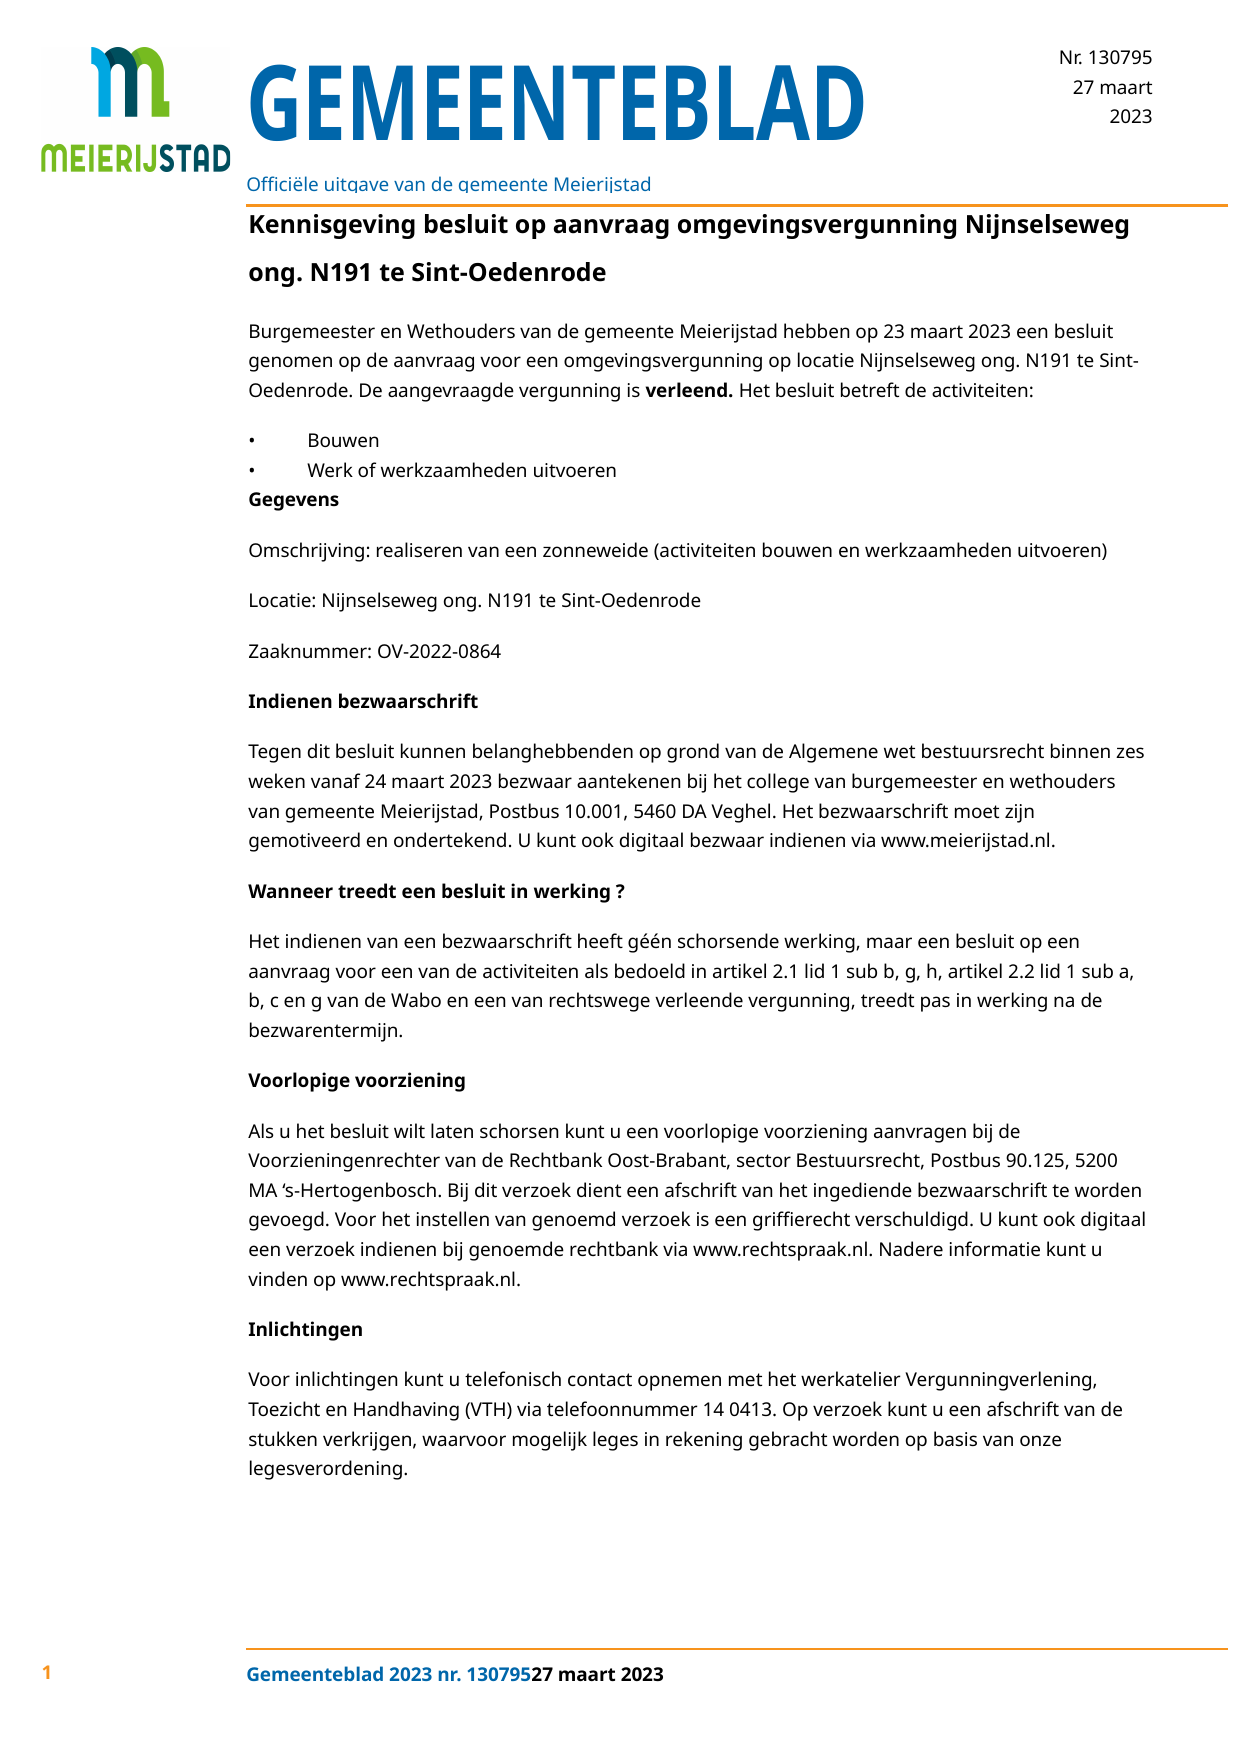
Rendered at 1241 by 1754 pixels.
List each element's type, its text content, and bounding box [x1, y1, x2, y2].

text Omschrijving: realiseren van een zonneweide (activiteiten bouwen en werkzaamheden uitvoeren) [248, 537, 1152, 563]
text Tegen dit besluit kunnen belanghebbenden op grond van de Algemene wet bestuursrecht binnen zes weken vanaf 24 maart 2023 bezwaar aantekenen bij het college van burgemeester en wethouders van gemeente Meierijstad, Postbus 10.001, 5460 DA Veghel. Het bezwaarschrift moet zijn gemotiveerd en ondertekend. U kunt ook digitaal bezwaar indienen via www.meierijstad.nl. [248, 739, 1152, 853]
text Het indienen van een bezwaarschrift heeft géén schorsende werking, maar een besluit op een aanvraag voor een van de activiteiten als bedoeld in artikel 2.1 lid 1 sub b, g, h, artikel 2.2 lid 1 sub a, b, c en g van de Wabo en een van rechtswege verleende vergunning, treedt pas in werking na de bezwarentermijn. [248, 928, 1152, 1043]
text Inlichtingen [248, 1316, 1152, 1342]
list Werk of werkzaamheden uitvoeren [248, 457, 1152, 483]
picture [41, 47, 231, 172]
text Burgemeester en Wethouders van de gemeente Meierijstad hebben op 23 maart 2023 een besluit genomen op de aanvraag voor een omgevingsvergunning op locatie Nijnselseweg ong. N191 te Sint-Oedenrode. De aangevraagde vergunning is verleend. Het besluit betreft de activiteiten: [248, 318, 1152, 403]
text Wanneer treedt een besluit in werking ? [248, 878, 1152, 904]
text Indienen bezwaarschrift [248, 688, 1152, 714]
text Locatie: Nijnselseweg ong. N191 te Sint-Oedenrode [248, 587, 1152, 613]
text Voor inlichtingen kunt u telefonisch contact opnemen met het werkatelier Vergunningverlening, Toezicht en Handhaving (VTH) via telefoonnummer 14 0413. Op verzoek kunt u een afschrift van de stukken verkrijgen, waarvoor mogelijk leges in rekening gebracht worden op basis van onze legesverordening. [248, 1367, 1152, 1481]
text Als u het besluit wilt laten schorsen kunt u een voorlopige voorziening aanvragen bij de Voorzieningenrechter van de Rechtbank Oost-Brabant, sector Bestuursrecht, Postbus 90.125, 5200 MA ‘s-Hertogenbosch. Bij dit verzoek dient een afschrift van het ingediende bezwaarschrift te worden gevoegd. Voor het instellen van genoemd verzoek is een griffierecht verschuldigd. U kunt ook digitaal een verzoek indienen bij genoemde rechtbank via www.rechtspraak.nl. Nadere informatie kunt u vinden op www.rechtspraak.nl. [248, 1118, 1152, 1292]
text Zaaknummer: OV-2022-0864 [248, 638, 1152, 664]
list Bouwen [248, 427, 1152, 453]
text Kennisgeving besluit op aanvraag omgevingsvergunning Nijnselseweg ong. N191 te Sint-Oedenrode [248, 207, 1152, 288]
text Gegevens [248, 487, 1152, 512]
text Voorlopige voorziening [248, 1067, 1152, 1093]
